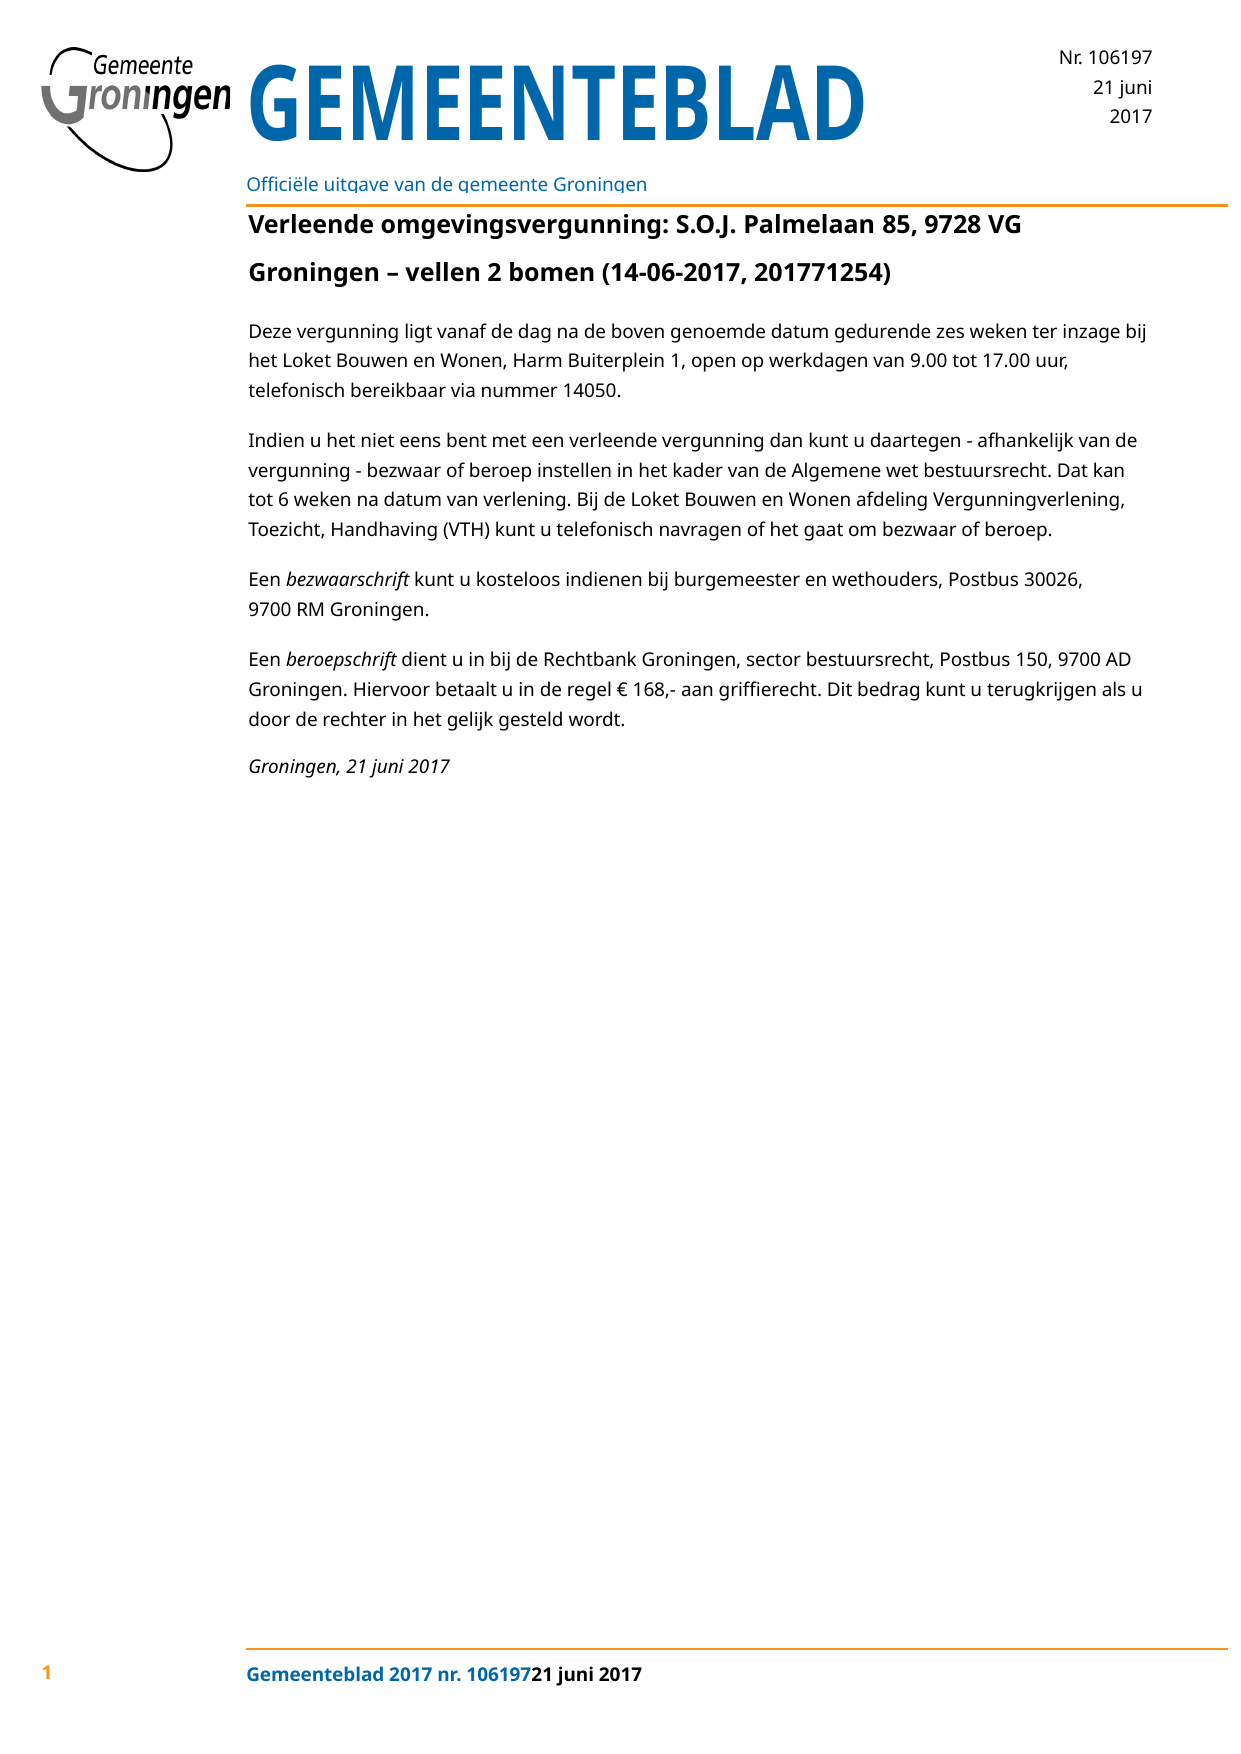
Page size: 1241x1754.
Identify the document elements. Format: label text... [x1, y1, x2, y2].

text Deze vergunning ligt vanaf de dag na de boven genoemde datum gedurende zes weken ter inzage bij het Loket Bouwen en Wonen, Harm Buiterplein 1, open op werkdagen van 9.00 tot 17.00 uur, telefonisch bereikbaar via nummer 14050. [248, 318, 1152, 403]
text Een beroepschrift dient u in bij de Rechtbank Groningen, sector bestuursrecht, Postbus 150, 9700 AD Groningen. Hiervoor betaalt u in de regel € 168,- aan griffierecht. Dit bedrag kunt u terugkrijgen als u door de rechter in het gelijk gesteld wordt. [248, 647, 1152, 732]
text Groningen, 21 juni 2017 [248, 754, 1152, 779]
text Indien u het niet eens bent met een verleende vergunning dan kunt u daartegen - afhankelijk van de vergunning - bezwaar of beroep instellen in het kader van de Algemene wet bestuursrecht. Dat kan tot 6 weken na datum van verlening. Bij de Loket Bouwen en Wonen afdeling Vergunningverlening, Toezicht, Handhaving (VTH) kunt u telefonisch navragen of het gaat om bezwaar of beroep. [248, 427, 1152, 542]
text Een bezwaarschrift kunt u kosteloos indienen bij burgemeester en wethouders, Postbus 30026, 9700 RM Groningen. [248, 567, 1152, 622]
text Verleende omgevingsvergunning: S.O.J. Palmelaan 85, 9728 VG Groningen – vellen 2 bomen (14-06-2017, 201771254) [248, 207, 1152, 288]
picture [41, 47, 231, 172]
